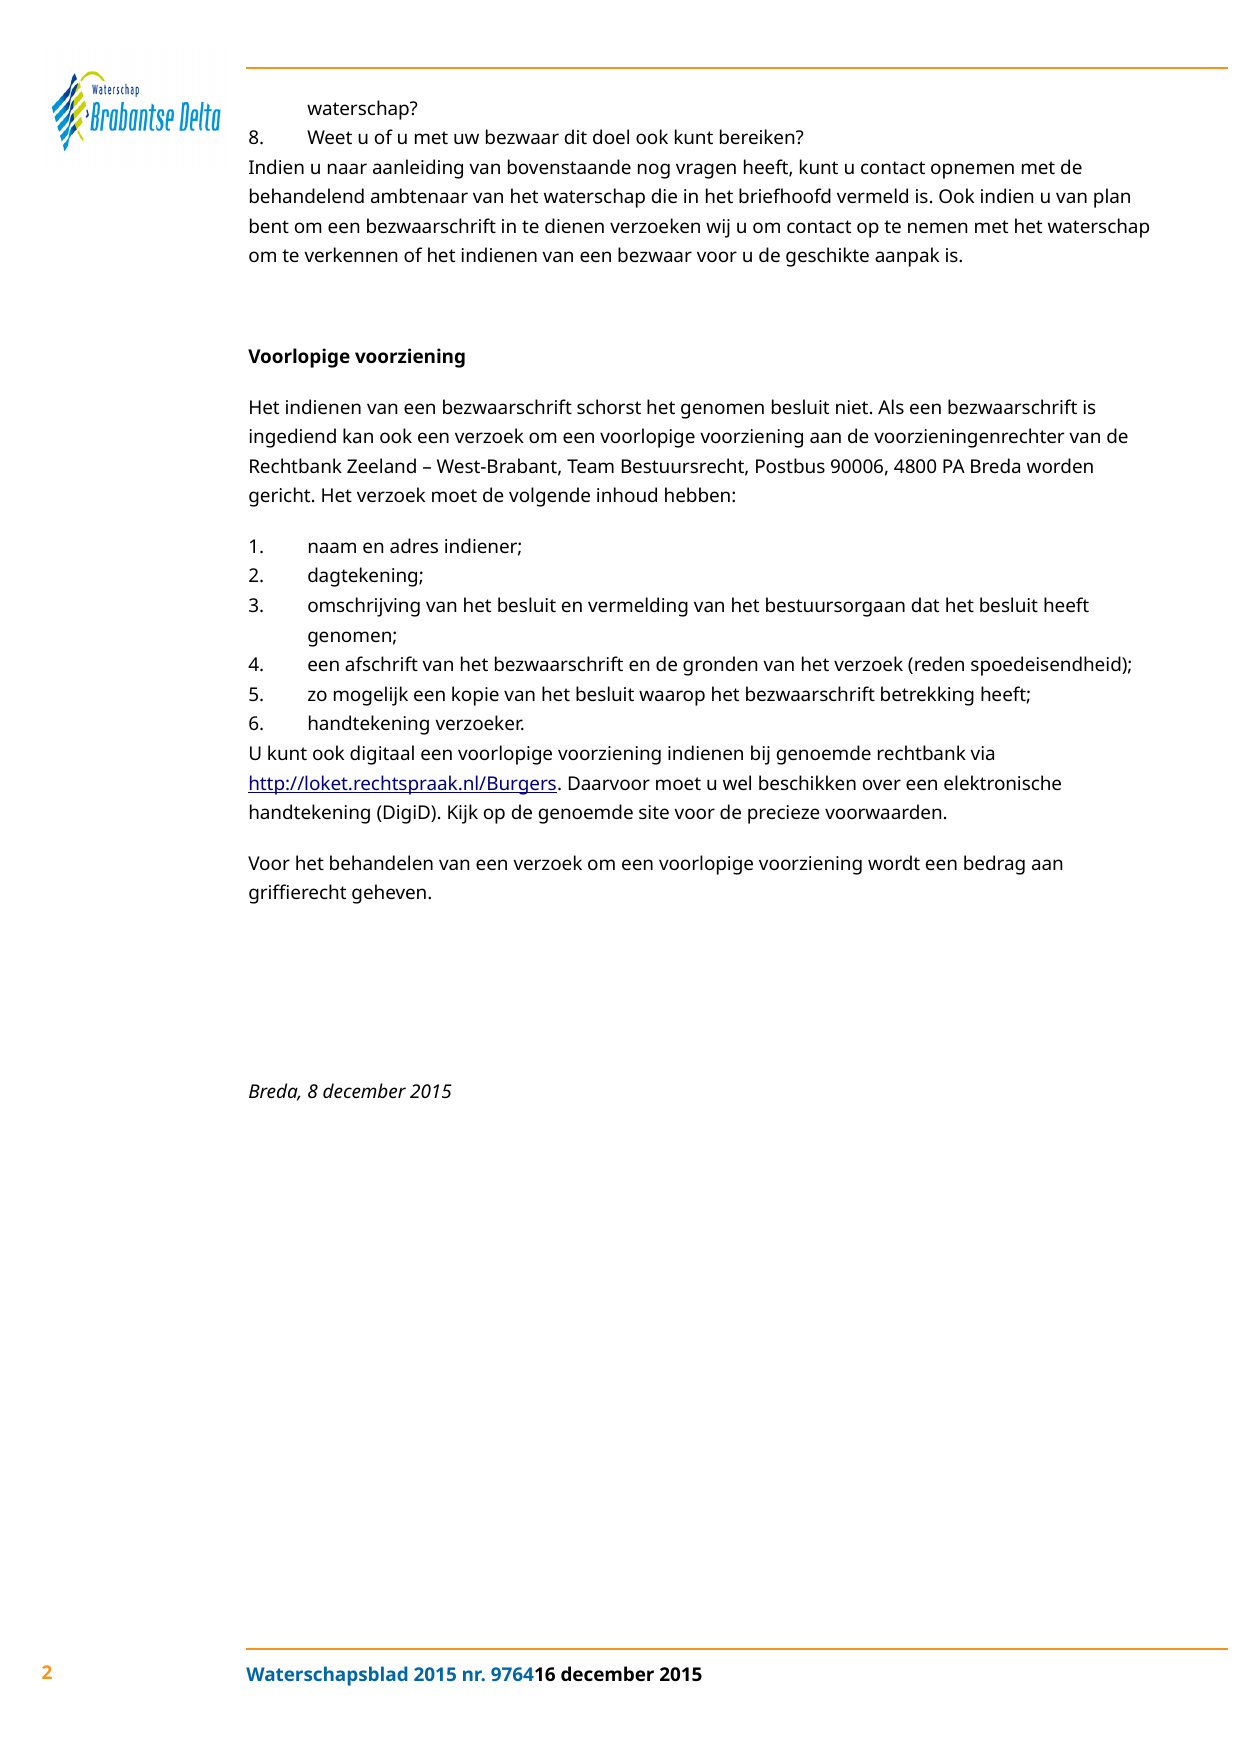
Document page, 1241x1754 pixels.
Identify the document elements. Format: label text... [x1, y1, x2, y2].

text Het indienen van een bezwaarschrift schorst het genomen besluit niet. Als een bezwaarschrift is ingediend kan ook een verzoek om een voorlopige voorziening aan de voorzieningenrechter van de Rechtbank Zeeland – West-Brabant, Team Bestuursrecht, Postbus 90006, 4800 PA Breda worden gericht. Het verzoek moet de volgende inhoud hebben: [248, 394, 1152, 508]
text Breda, 8 december 2015 [248, 1078, 1152, 1104]
list zo mogelijk een kopie van het besluit waarop het bezwaarschrift betrekking heeft; [248, 681, 1152, 707]
list een afschrift van het bezwaarschrift en de gronden van het verzoek (reden spoedeisendheid); [248, 651, 1152, 677]
list waterschap? [248, 95, 1152, 121]
picture [41, 47, 231, 172]
list handtekening verzoeker. [248, 711, 1152, 736]
text Voorlopige voorziening [248, 343, 1152, 369]
list dagtekening; [248, 563, 1152, 588]
list Weet u of u met uw bezwaar dit doel ook kunt bereiken? [248, 124, 1152, 150]
text Indien u naar aanleiding van bovenstaande nog vragen heeft, kunt u contact opnemen met de behandelend ambtenaar van het waterschap die in het briefhoofd vermeld is. Ook indien u van plan bent om een bezwaarschrift in te dienen verzoeken wij u om contact op te nemen met het waterschap om te verkennen of het indienen van een bezwaar voor u de geschikte aanpak is. [248, 154, 1152, 268]
text U kunt ook digitaal een voorlopige voorziening indienen bij genoemde rechtbank via http://loket.rechtspraak.nl/Burgers. Daarvoor moet u wel beschikken over een elektronische handtekening (DigiD). Kijk op de genoemde site voor de precieze voorwaarden. [248, 740, 1152, 825]
list naam en adres indiener; [248, 533, 1152, 559]
list omschrijving van het besluit en vermelding van het bestuursorgaan dat het besluit heeft genomen; [248, 592, 1152, 648]
text Voor het behandelen van een verzoek om een voorlopige voorziening wordt een bedrag aan griffierecht geheven. [248, 850, 1152, 905]
